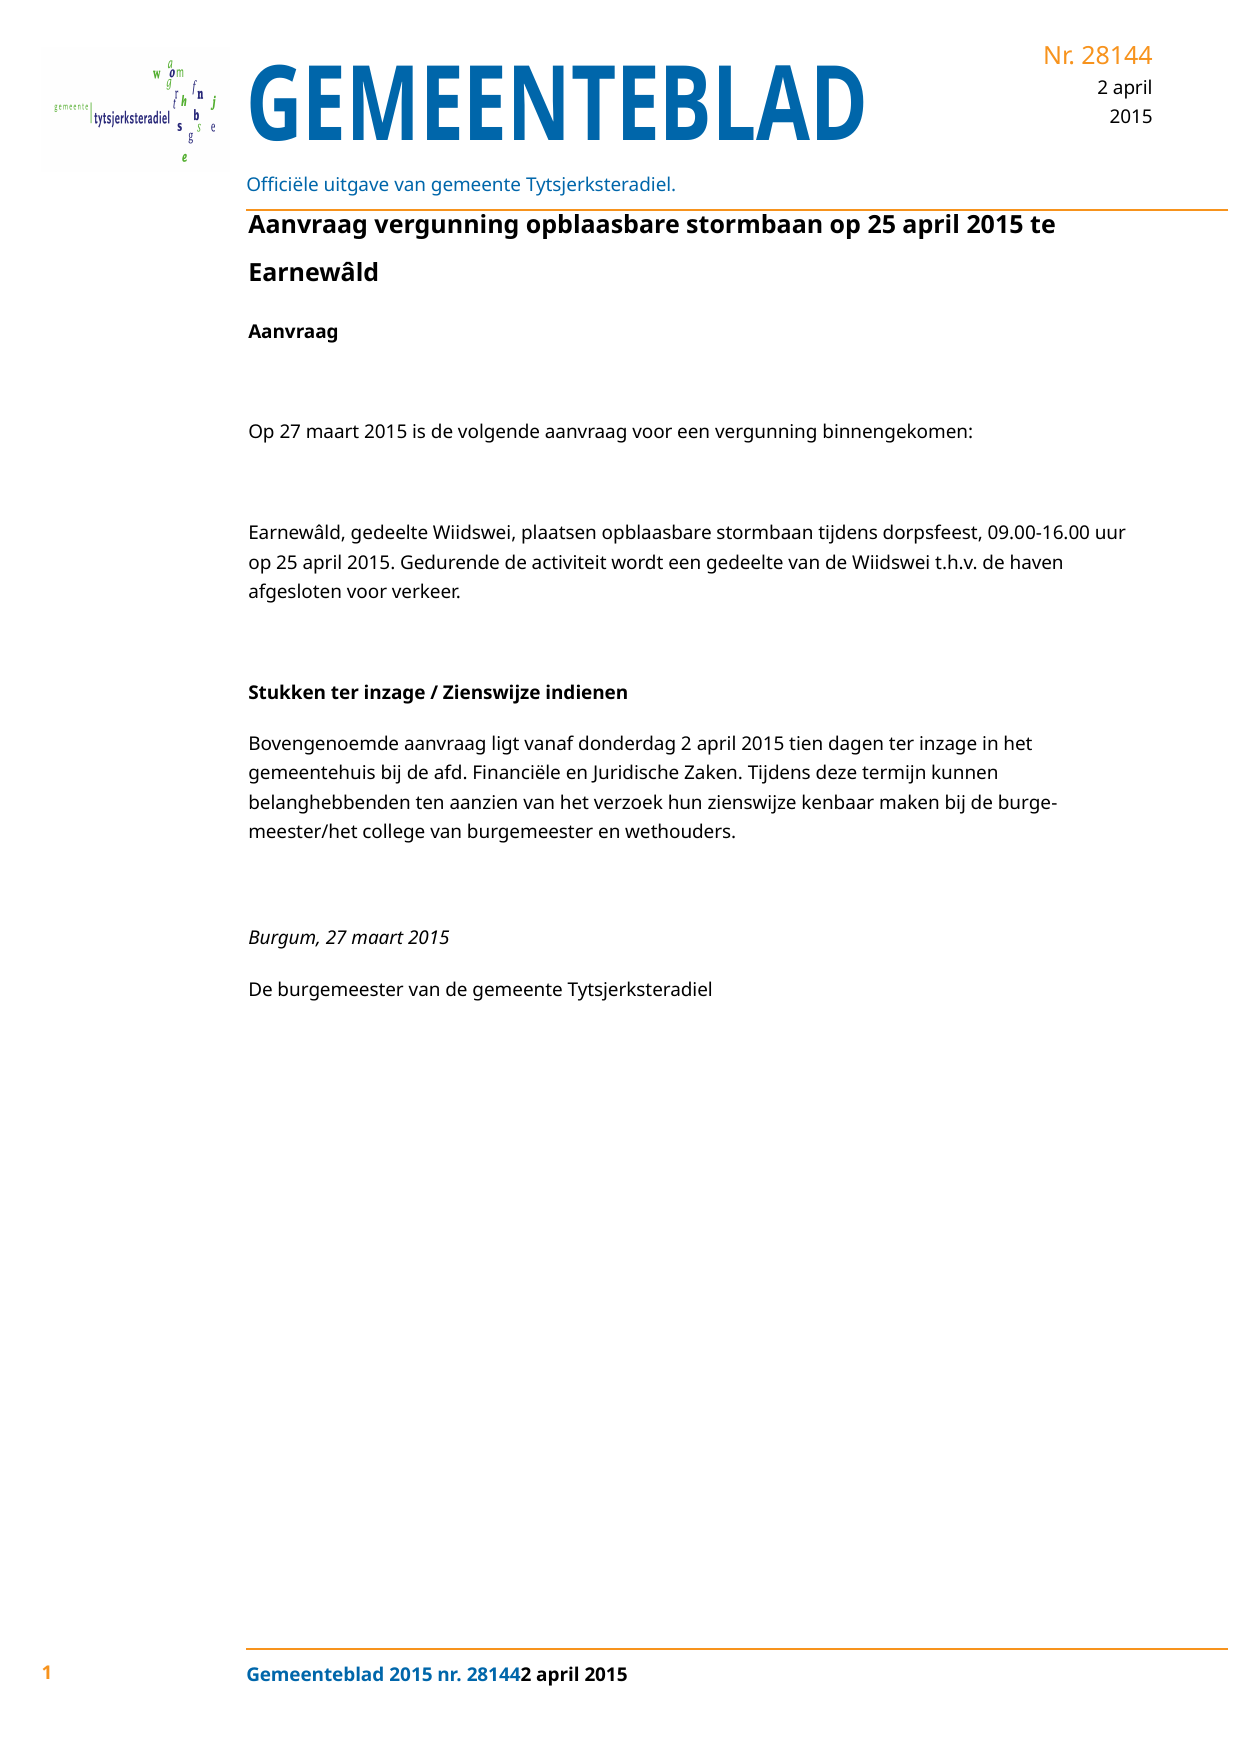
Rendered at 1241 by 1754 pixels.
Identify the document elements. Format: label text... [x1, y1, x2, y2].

text Aanvraag vergunning opblaasbare stormbaan op 25 april 2015 te Earnewâld [248, 211, 1152, 288]
text Op 27 maart 2015 is de volgende aanvraag voor een vergunning binnengekomen: [248, 419, 1152, 444]
text Earnewâld, gedeelte Wiidswei, plaatsen opblaasbare stormbaan tijdens dorpsfeest, 09.00-16.00 uur op 25 april 2015. Gedurende de activiteit wordt een gedeelte van de Wiidswei t.h.v. de haven afgesloten voor verkeer. [248, 519, 1152, 604]
picture [41, 47, 231, 172]
text Burgum, 27 maart 2015 [248, 924, 1152, 950]
text Aanvraag [248, 318, 1152, 344]
text Stukken ter inzage / Zienswijze indienen [248, 679, 1152, 705]
text De burgemeester van de gemeente Tytsjerksteradiel [248, 976, 1152, 1002]
text Bovengenoemde aanvraag ligt vanaf donderdag 2 april 2015 tien dagen ter inzage in het gemeentehuis bij de afd. Financiële en Juridische Zaken. Tijdens deze termijn kunnen belanghebbenden ten aanzien van het verzoek hun zienswijze kenbaar maken bij de burge­meester/het college van burgemeester en wethouders. [248, 730, 1152, 844]
